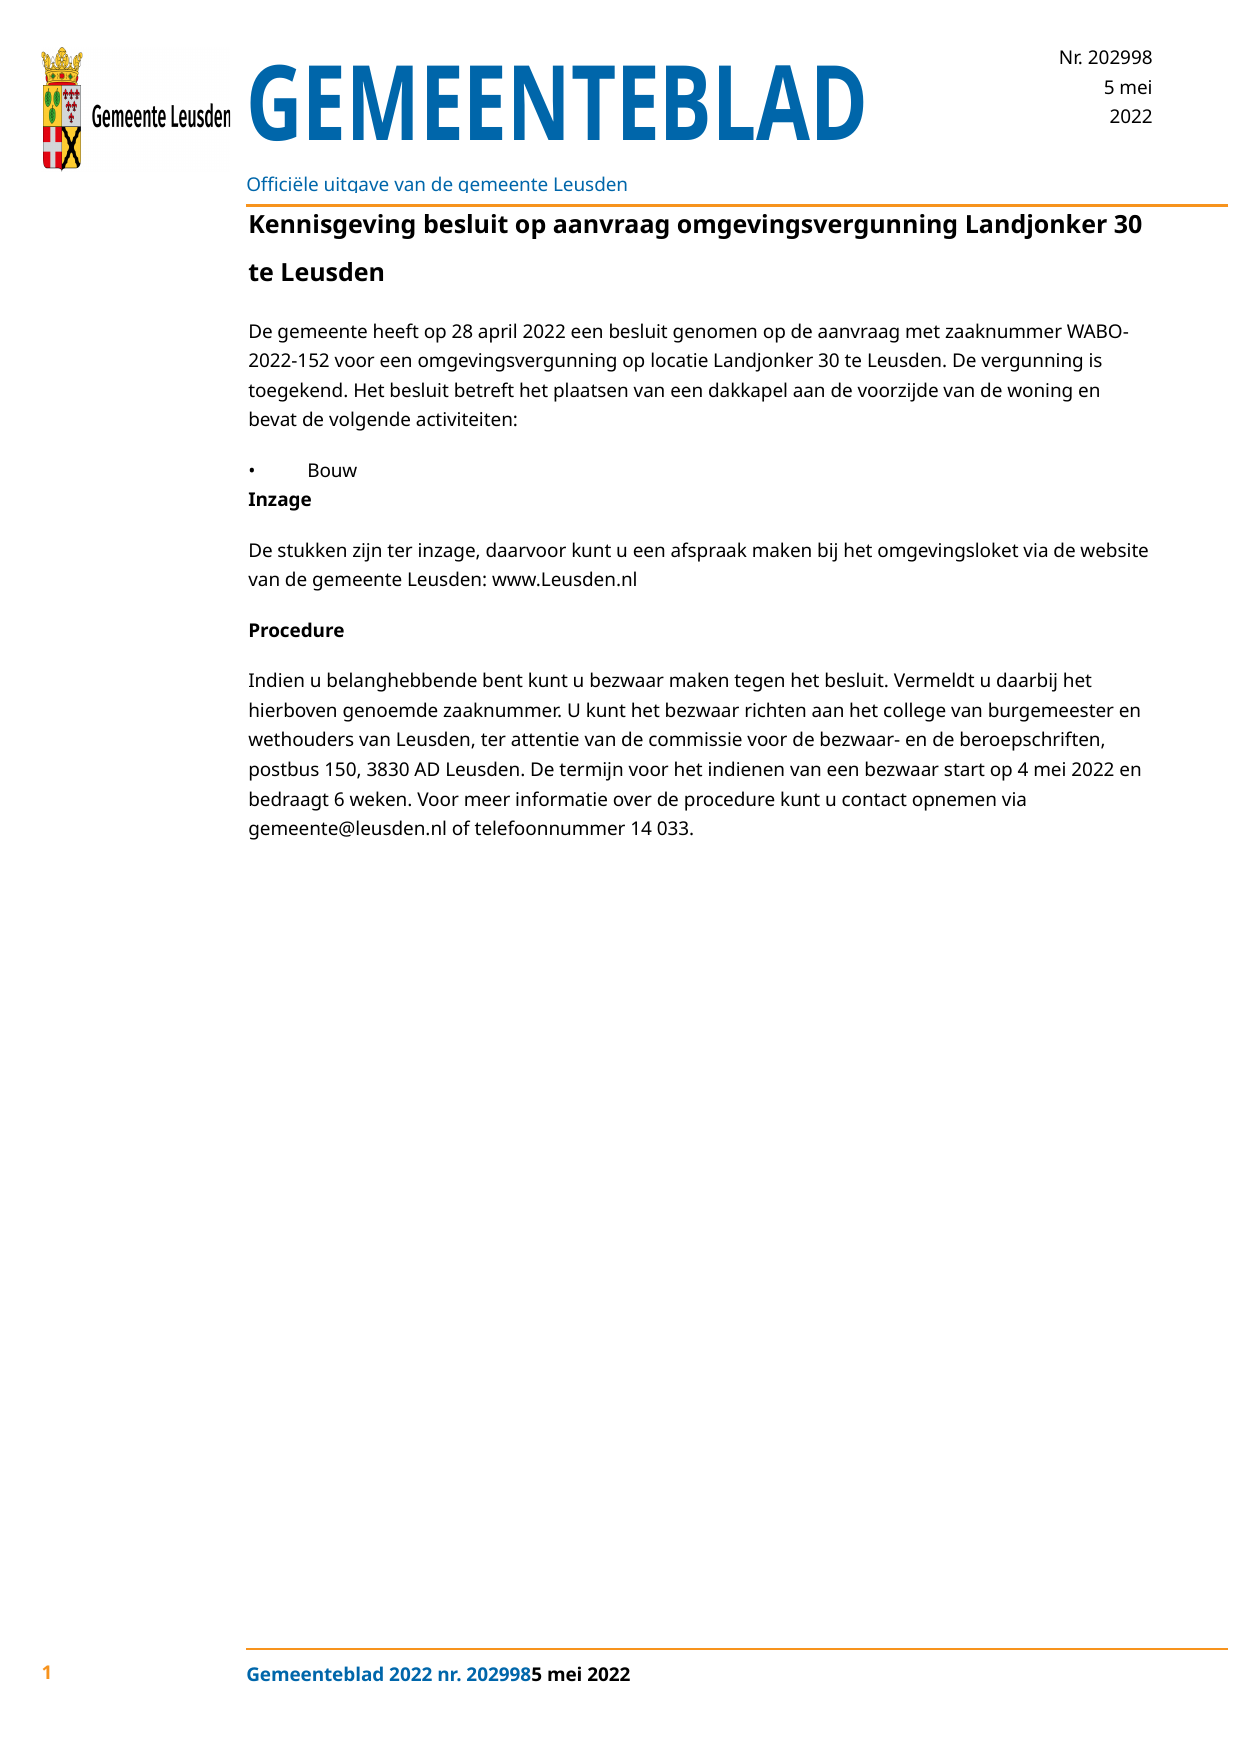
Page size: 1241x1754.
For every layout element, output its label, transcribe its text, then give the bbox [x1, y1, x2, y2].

text Kennisgeving besluit op aanvraag omgevingsvergunning Landjonker 30 te Leusden [248, 207, 1152, 288]
text Inzage [248, 487, 1152, 512]
list Bouw [248, 457, 1152, 483]
text Indien u belanghebbende bent kunt u bezwaar maken tegen het besluit. Vermeldt u daarbij het hierboven genoemde zaaknummer. U kunt het bezwaar richten aan het college van burgemeester en wethouders van Leusden, ter attentie van de commissie voor de bezwaar- en de beroepschriften, postbus 150, 3830 AD Leusden. De termijn voor het indienen van een bezwaar start op 4 mei 2022 en bedraagt 6 weken. Voor meer informatie over de procedure kunt u contact opnemen via gemeente@leusden.nl of telefoonnummer 14 033. [248, 667, 1152, 841]
text De stukken zijn ter inzage, daarvoor kunt u een afspraak maken bij het omgevingsloket via de website van de gemeente Leusden: www.Leusden.nl [248, 537, 1152, 592]
text De gemeente heeft op 28 april 2022 een besluit genomen op de aanvraag met zaaknummer WABO-2022-152 voor een omgevingsvergunning op locatie Landjonker 30 te Leusden. De vergunning is toegekend. Het besluit betreft het plaatsen van een dakkapel aan de voorzijde van de woning en bevat de volgende activiteiten: [248, 318, 1152, 432]
picture [41, 47, 231, 172]
text Procedure [248, 617, 1152, 643]
